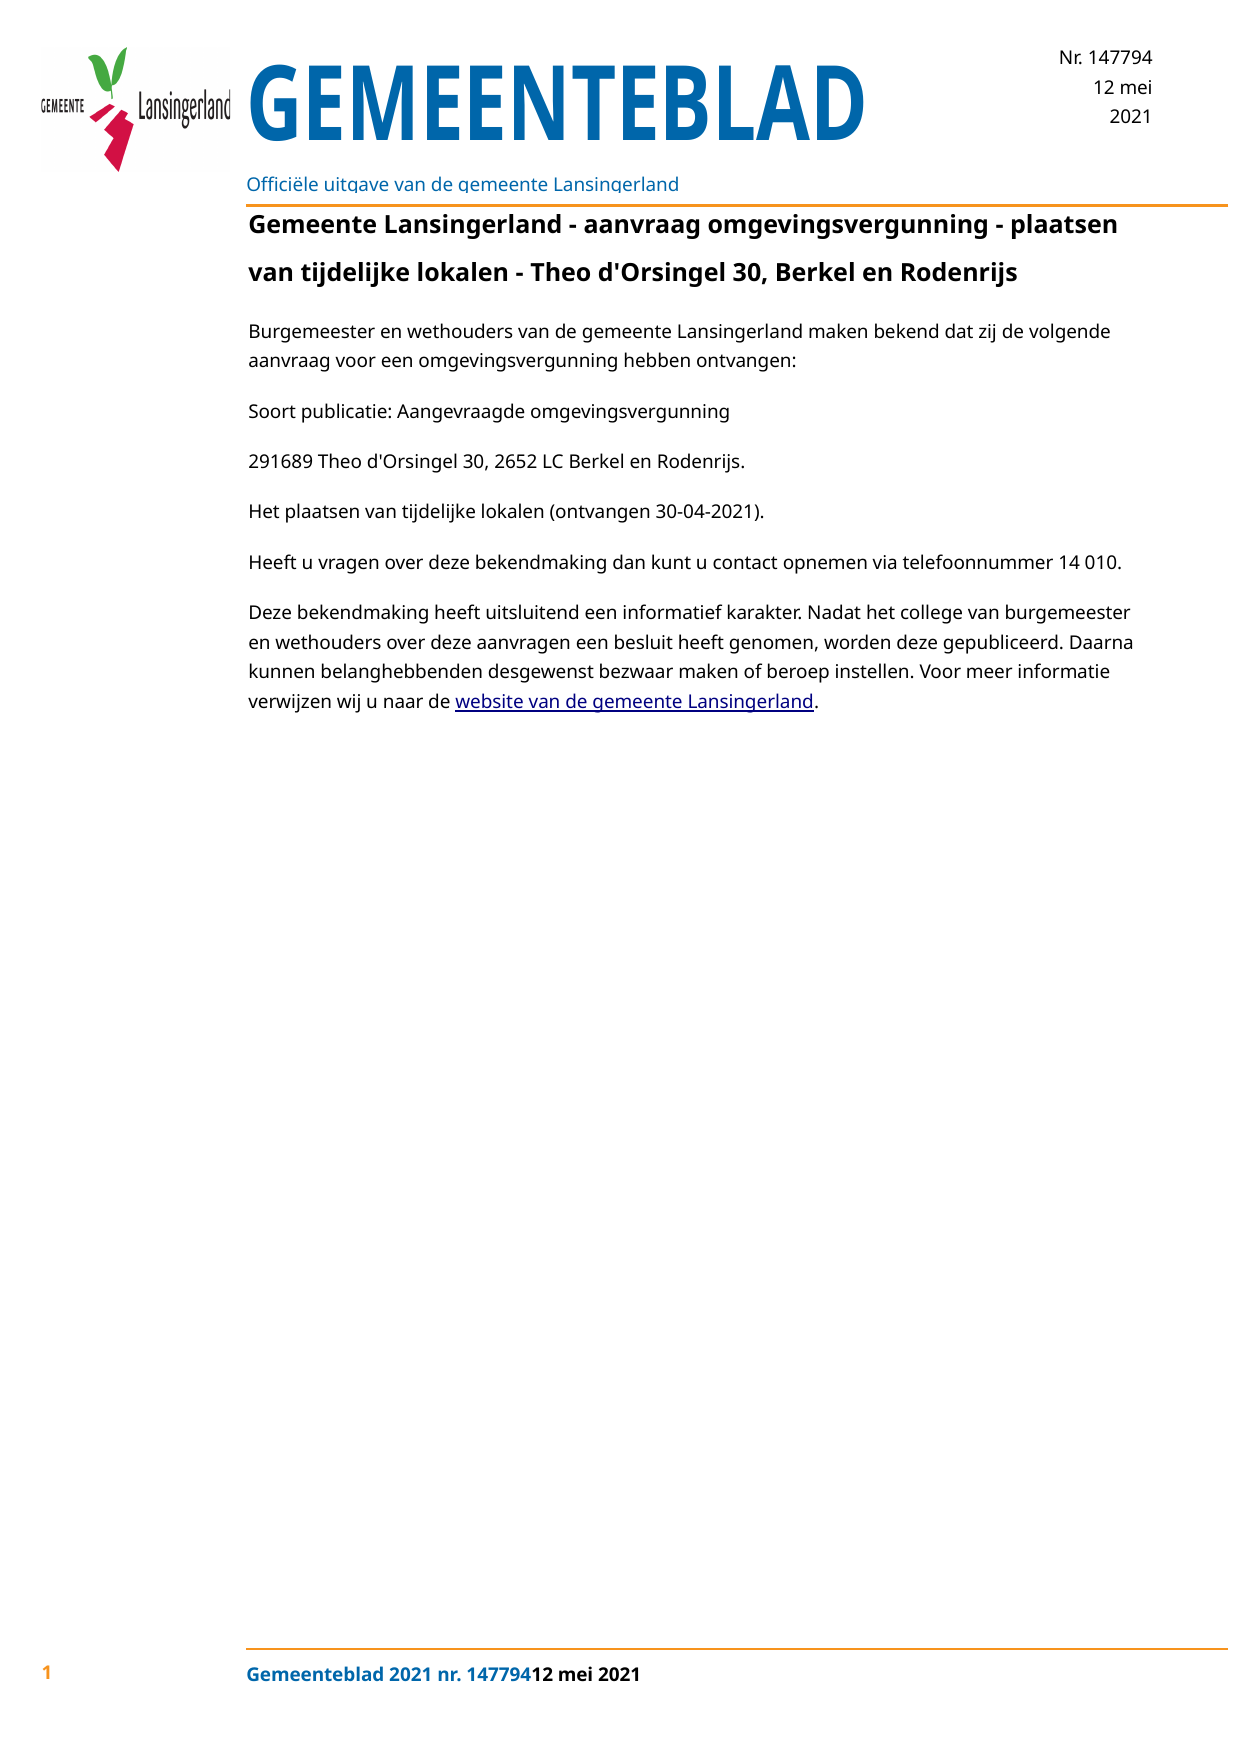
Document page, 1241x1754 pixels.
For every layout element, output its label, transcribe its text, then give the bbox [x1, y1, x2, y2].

picture [41, 47, 231, 172]
text Gemeente Lansingerland - aanvraag omgevingsvergunning - plaatsen van tijdelijke lokalen - Theo d'Orsingel 30, Berkel en Rodenrijs [248, 207, 1152, 288]
text Het plaatsen van tijdelijke lokalen (ontvangen 30-04-2021). [248, 499, 1152, 524]
text Burgemeester en wethouders van de gemeente Lansingerland maken bekend dat zij de volgende aanvraag voor een omgevingsvergunning hebben ontvangen: [248, 318, 1152, 373]
text Deze bekendmaking heeft uitsluitend een informatief karakter. Nadat het college van burgemeester en wethouders over deze aanvragen een besluit heeft genomen, worden deze gepubliceerd. Daarna kunnen belanghebbenden desgewenst bezwaar maken of beroep instellen. Voor meer informatie verwijzen wij u naar de website van de gemeente Lansingerland. [248, 599, 1152, 714]
text Soort publicatie: Aangevraagde omgevingsvergunning [248, 398, 1152, 424]
text Heeft u vragen over deze bekendmaking dan kunt u contact opnemen via telefoonnummer 14 010. [248, 549, 1152, 575]
text 291689 Theo d'Orsingel 30, 2652 LC Berkel en Rodenrijs. [248, 448, 1152, 474]
